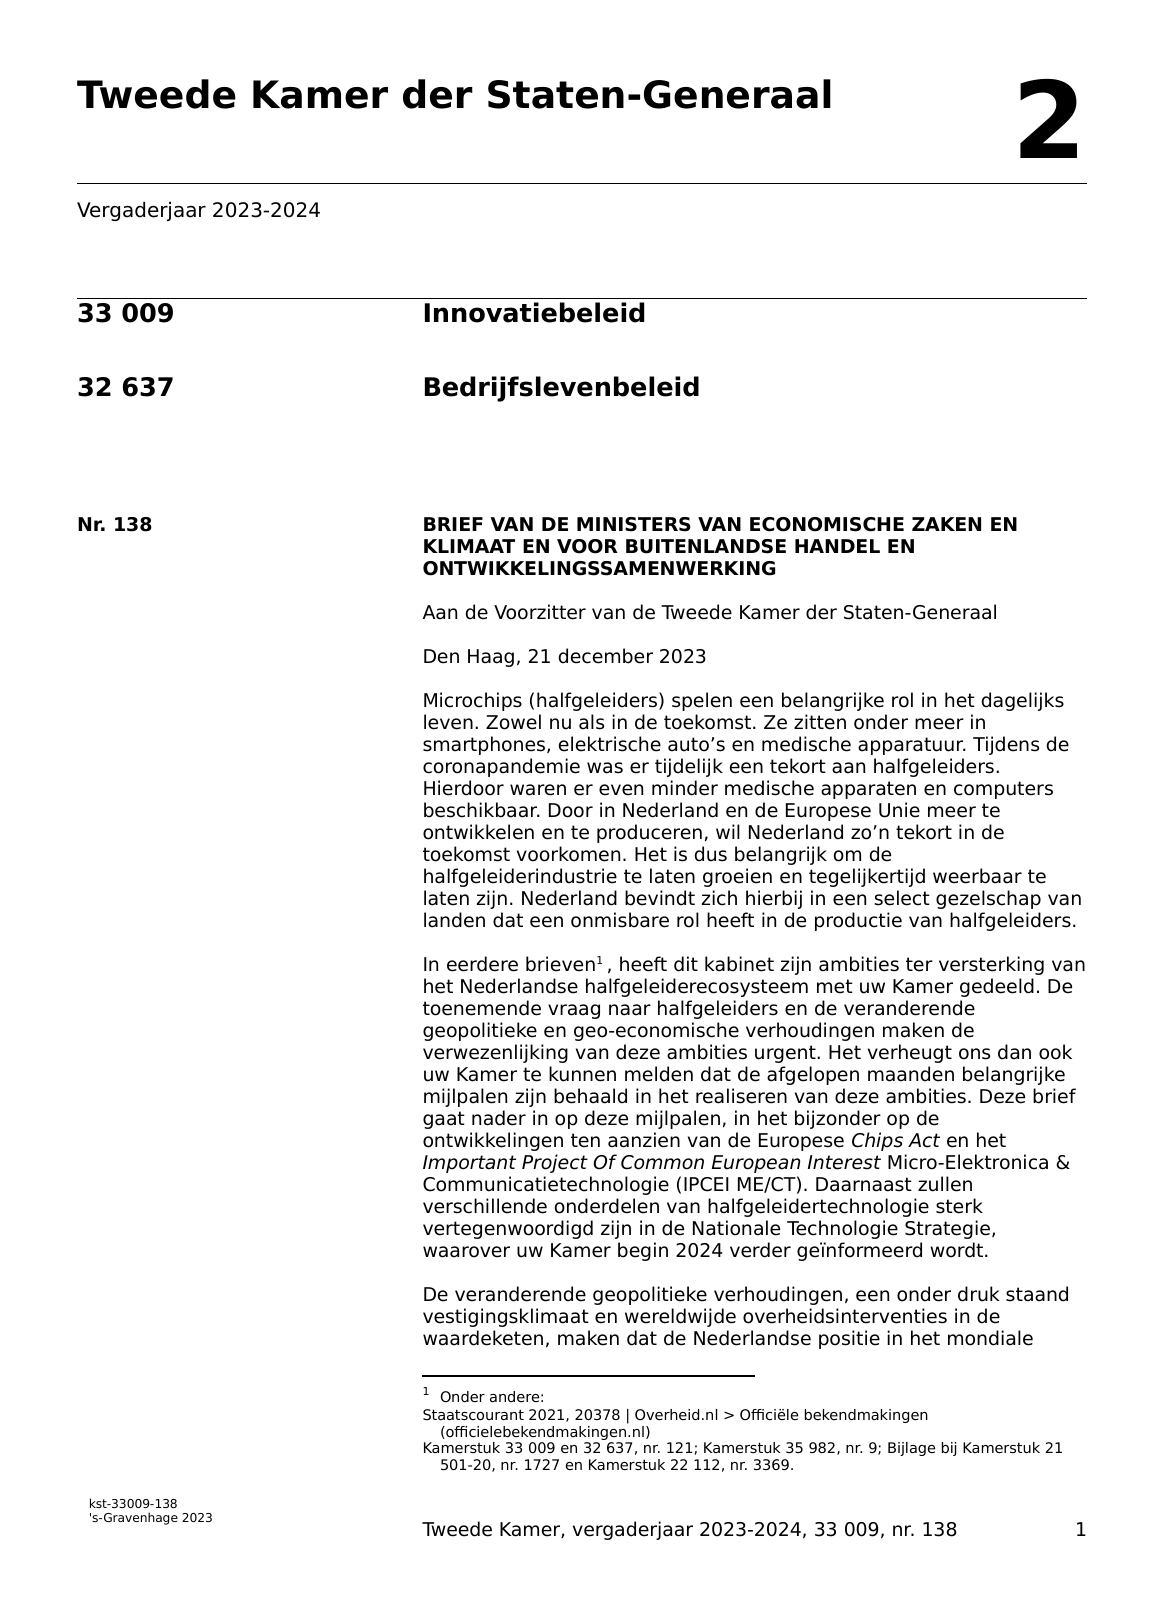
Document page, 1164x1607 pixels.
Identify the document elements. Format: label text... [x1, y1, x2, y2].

subtitle Nr. 138 BRIEF VAN DE MINISTERS VAN ECONOMISCHE ZAKEN EN KLIMAAT EN VOOR BUITENLANDSE HANDEL EN ONTWIKKELINGSSAMENWERKING [77, 514, 1087, 580]
text 's-Gravenhage 2023 [88, 1511, 323, 1525]
table_header 2 [886, 59, 1087, 183]
subtitle 33 009 Innovatiebeleid [77, 299, 1087, 329]
subtitle 32 637 Bedrijfslevenbeleid [77, 373, 1087, 403]
text Staatscourant 2021, 20378 | Overheid.nl > Officiële bekendmakingen (officielebekendmakingen.nl) [422, 1407, 1087, 1441]
text kst-33009-138 [88, 1497, 323, 1511]
text Aan de Voorzitter van de Tweede Kamer der Staten-Generaal [422, 602, 1087, 624]
table_header Tweede Kamer der Staten-Generaal [77, 59, 886, 183]
text Kamerstuk 33 009 en 32 637, nr. 121; Kamerstuk 35 982, nr. 9; Bijlage bij Kamerstuk 21 501-20, nr. 1727 en Kamerstuk 22 112, nr. 3369. [422, 1441, 1087, 1474]
text Microchips (halfgeleiders) spelen een belangrijke rol in het dagelijks leven. Zowel nu als in de toekomst. Ze zitten onder meer in smartphones, elektrische auto’s en medische apparatuur. Tijdens de coronapandemie was er tijdelijk een tekort aan halfgeleiders. Hierdoor waren er even minder medische apparaten en computers beschikbaar. Door in Nederland en de Europese Unie meer te ontwikkelen en te produceren, wil Nederland zo’n tekort in de toekomst voorkomen. Het is dus belangrijk om de halfgeleiderindustrie te laten groeien en tegelijkertijd weerbaar te laten zijn. Nederland bevindt zich hierbij in een select gezelschap van landen dat een onmisbare rol heeft in de productie van halfgeleiders. [422, 690, 1087, 932]
text In eerdere brieven, heeft dit kabinet zijn ambities ter versterking van het Nederlandse halfgeleiderecosysteem met uw Kamer gedeeld. De toenemende vraag naar halfgeleiders en de veranderende geopolitieke en geo-economische verhoudingen maken de verwezenlijking van deze ambities urgent. Het verheugt ons dan ook uw Kamer te kunnen melden dat de afgelopen maanden belangrijke mijlpalen zijn behaald in het realiseren van deze ambities. Deze brief gaat nader in op deze mijlpalen, in het bijzonder op de ontwikkelingen ten aanzien van de Europese Chips Act en het Important Project Of Common European Interest Micro-Elektronica & Communicatietechnologie (IPCEI ME/CT). Daarnaast zullen verschillende onderdelen van halfgeleidertechnologie sterk vertegenwoordigd zijn in de Nationale Technologie Strategie, waarover uw Kamer begin 2024 verder geïnformeerd wordt. [422, 954, 1087, 1262]
text Onder andere: [422, 1385, 1087, 1407]
text De veranderende geopolitieke verhoudingen, een onder druk staand vestigingsklimaat en wereldwijde overheidsinterventies in de waardeketen, maken dat de Nederlandse positie in het mondiale [422, 1284, 1087, 1350]
text Den Haag, 21 december 2023 [422, 646, 1087, 668]
table_cell Vergaderjaar 2023-2024 [77, 184, 1087, 298]
